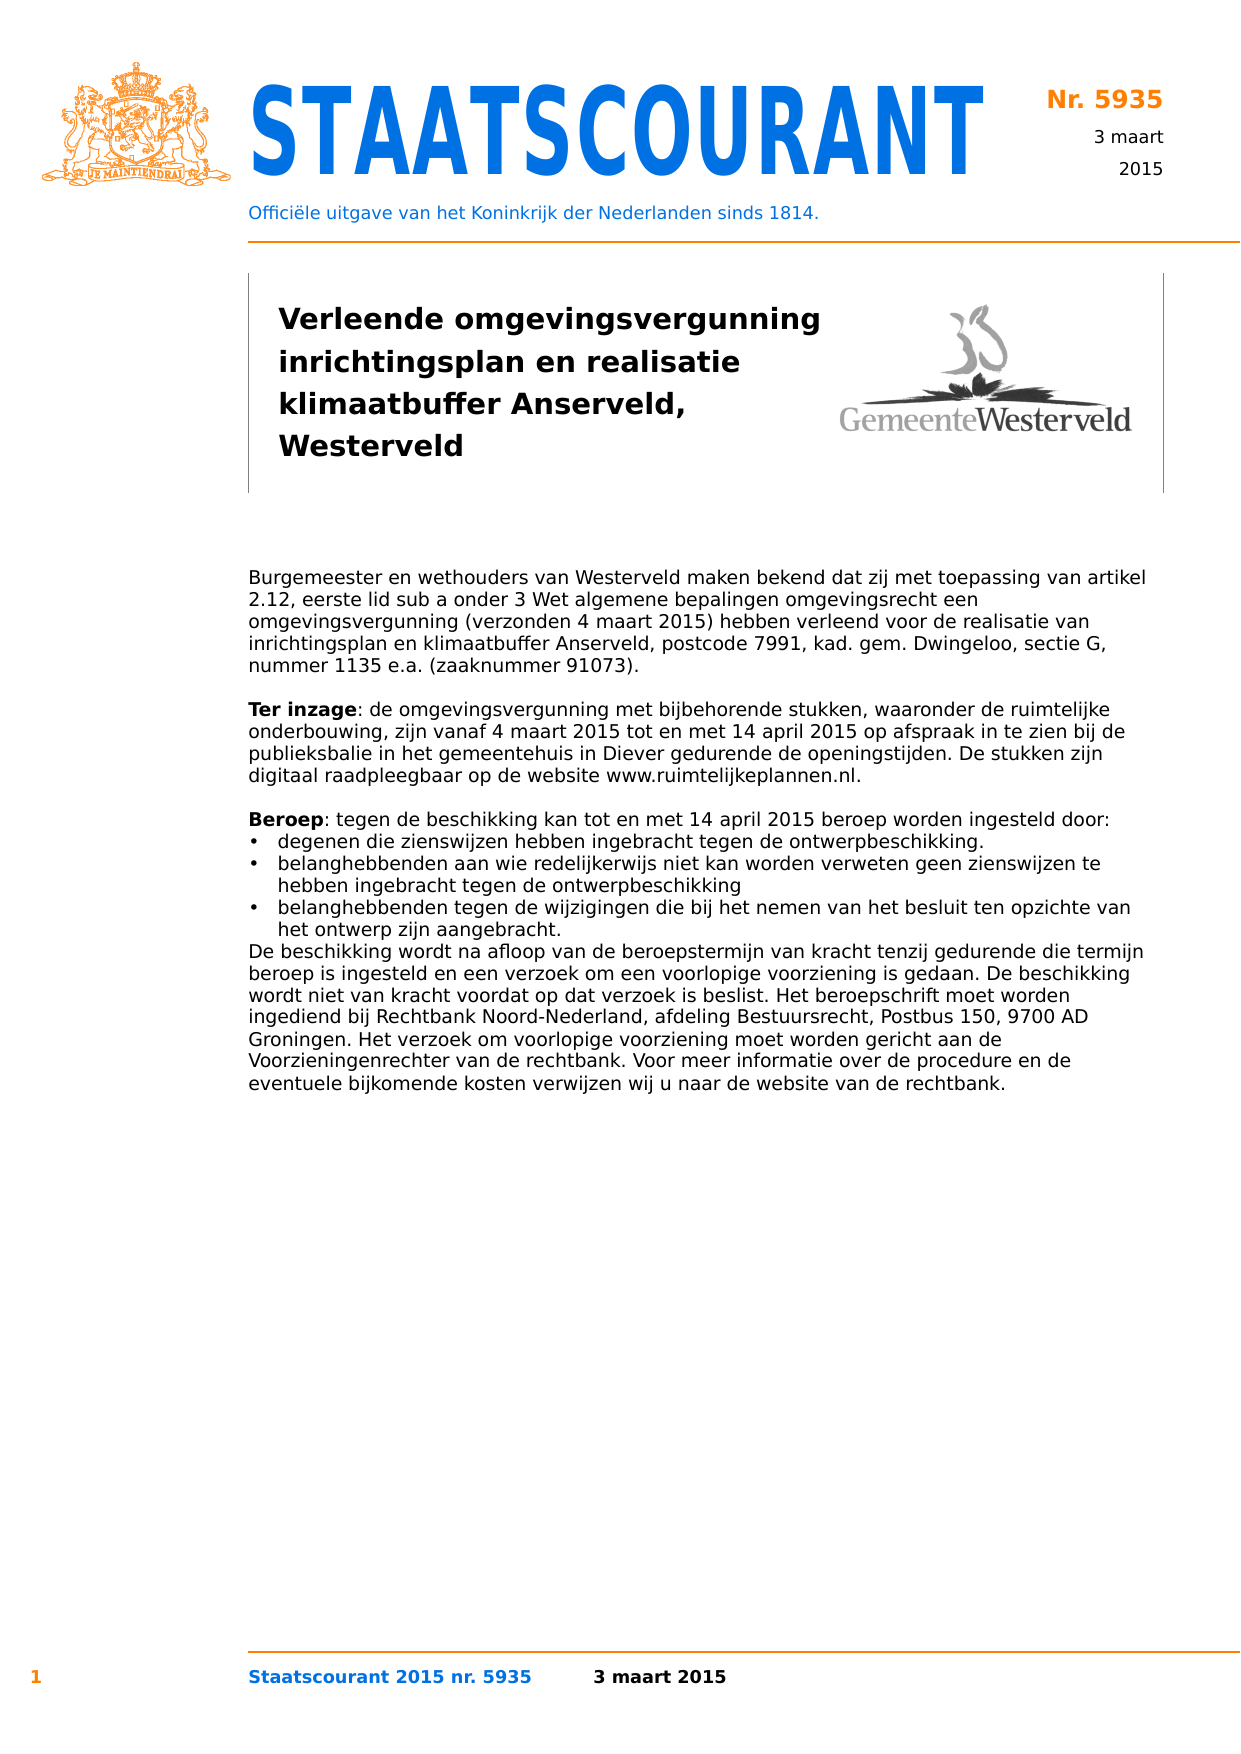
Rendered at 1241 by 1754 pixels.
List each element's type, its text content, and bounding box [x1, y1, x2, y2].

subtitle Verleende omgevingsvergunning inrichtingsplan en realisatie klimaatbuffer Anserveld, Westerveld [249, 273, 1163, 493]
picture [41, 62, 231, 186]
picture [838, 302, 1134, 433]
text Ter inzage: de omgevingsvergunning met bijbehorende stukken, waaronder de ruimtelijke onderbouwing, zijn vanaf 4 maart 2015 tot en met 14 april 2015 op afspraak in te zien bij de publieksbalie in het gemeentehuis in Diever gedurende de openingstijden. De stukken zijn digitaal raadpleegbaar op de website www.ruimtelijkeplannen.nl. [248, 699, 1163, 787]
text De beschikking wordt na afloop van de beroepstermijn van kracht tenzij gedurende die termijn beroep is ingesteld en een verzoek om een voorlopige voorziening is gedaan. De beschikking wordt niet van kracht voordat op dat verzoek is beslist. Het beroepschrift moet worden ingediend bij Rechtbank Noord-Nederland, afdeling Bestuursrecht, Postbus 150, 9700 AD Groningen. Het verzoek om voorlopige voorziening moet worden gericht aan de Voorzieningenrechter van de rechtbank. Voor meer informatie over de procedure en de eventuele bijkomende kosten verwijzen wij u naar de website van de rechtbank. [248, 941, 1163, 1094]
text • belanghebbenden aan wie redelijkerwijs niet kan worden verweten geen zienswijzen te hebben ingebracht tegen de ontwerpbeschikking [248, 853, 1163, 897]
text • belanghebbenden tegen de wijzigingen die bij het nemen van het besluit ten opzichte van het ontwerp zijn aangebracht. [248, 897, 1163, 941]
text Beroep: tegen de beschikking kan tot en met 14 april 2015 beroep worden ingesteld door: [248, 809, 1163, 831]
table_header STAATSCOURANT [248, 62, 998, 203]
table_cell Officiële uitgave van het Koninkrijk der Nederlanden sinds 1814. [248, 203, 1240, 241]
table_header Nr. 5935 [998, 62, 1240, 121]
table_cell 2015 [998, 153, 1240, 203]
text • degenen die zienswijzen hebben ingebracht tegen de ontwerpbeschikking. [248, 831, 1163, 853]
table_cell 3 maart [998, 121, 1240, 153]
table_header [25, 62, 248, 241]
text Burgemeester en wethouders van Westerveld maken bekend dat zij met toepassing van artikel 2.12, eerste lid sub a onder 3 Wet algemene bepalingen omgevingsrecht een omgevingsvergunning (verzonden 4 maart 2015) hebben verleend voor de realisatie van inrichtingsplan en klimaatbuffer Anserveld, postcode 7991, kad. gem. Dwingeloo, sectie G, nummer 1135 e.a. (zaaknummer 91073). [248, 567, 1163, 677]
